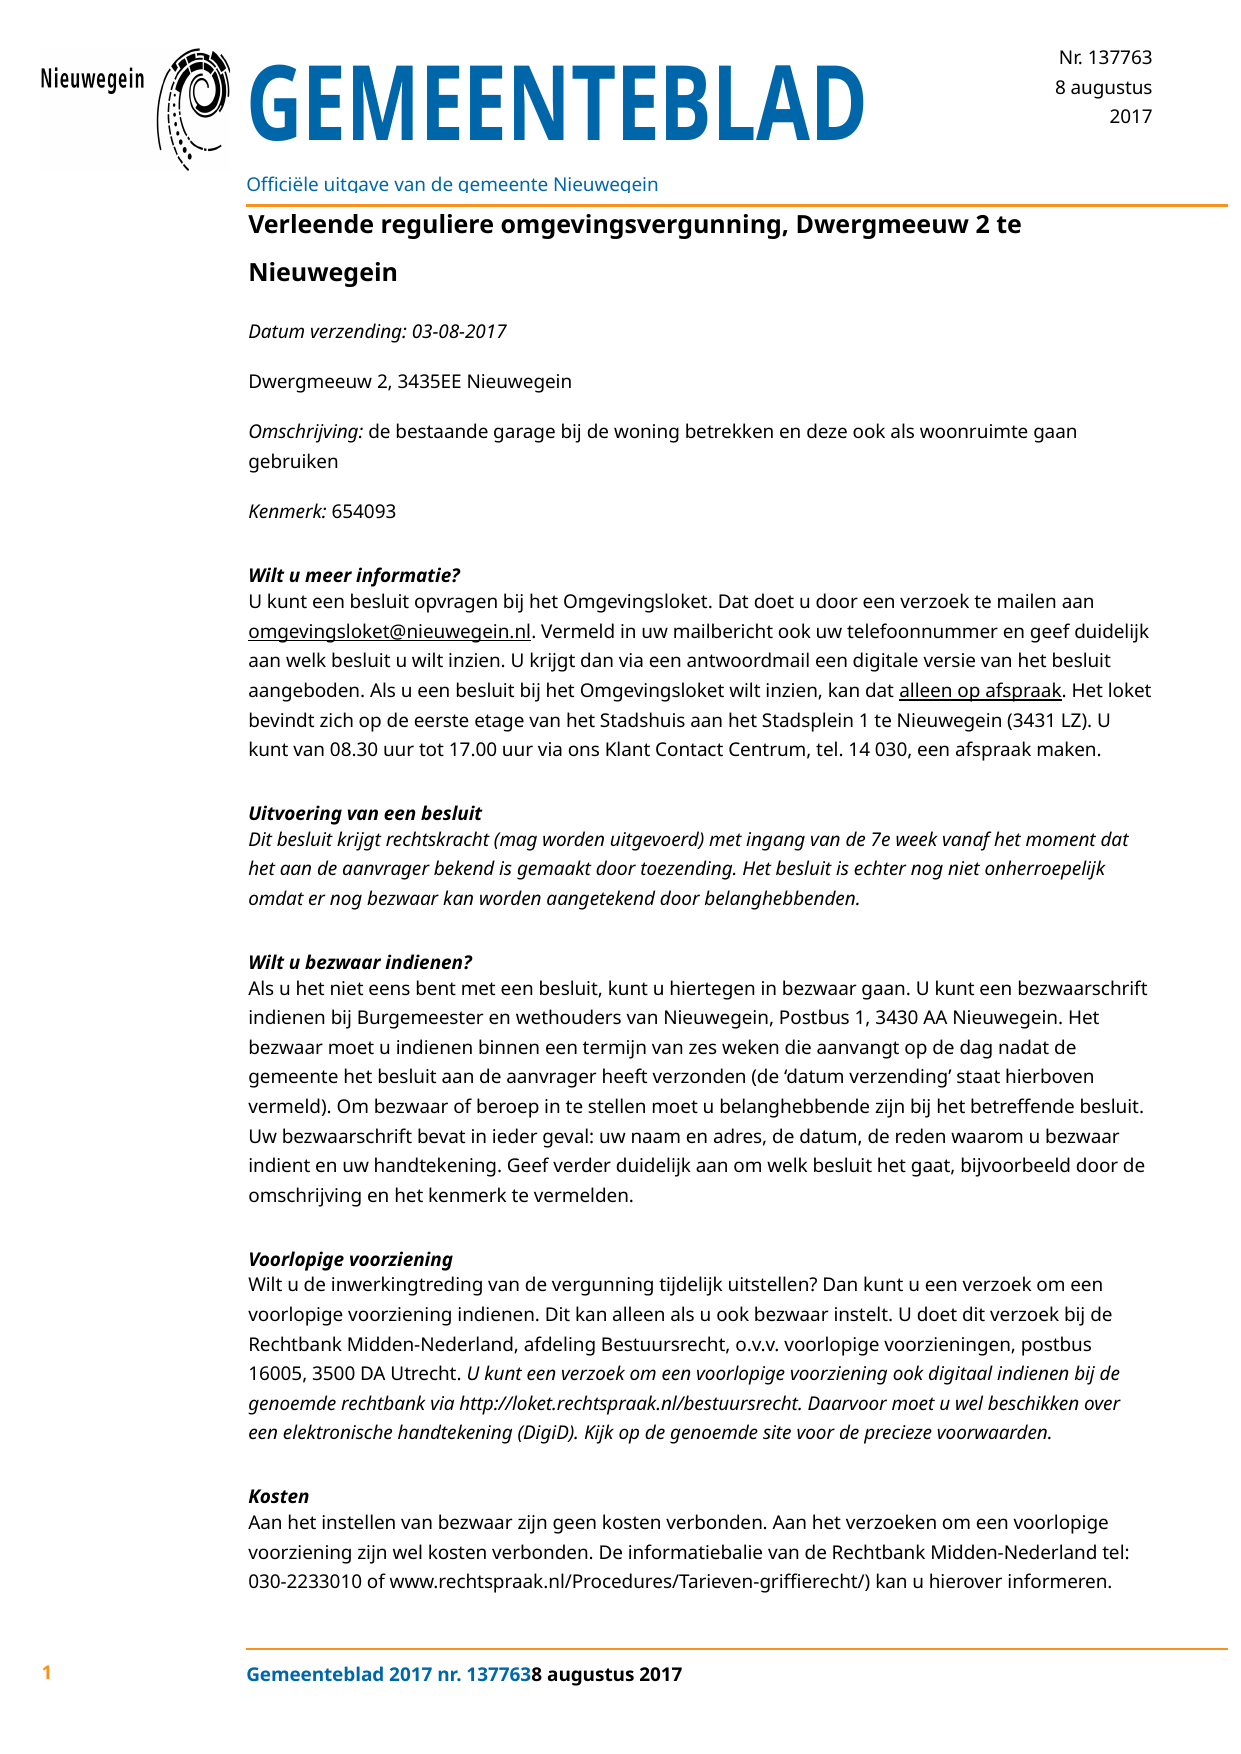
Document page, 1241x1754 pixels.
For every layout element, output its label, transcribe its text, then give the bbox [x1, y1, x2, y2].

text Omschrijving: de bestaande garage bij de woning betrekken en deze ook als woonruimte gaan gebruiken [248, 419, 1152, 474]
text Wilt u meer informatie? [248, 563, 1152, 588]
text Wilt u bezwaar indienen? [248, 949, 1152, 975]
picture [41, 47, 231, 172]
text Uitvoering van een besluit [248, 800, 1152, 826]
text Aan het instellen van bezwaar zijn geen kosten verbonden. Aan het verzoeken om een voorlopige voorziening zijn wel kosten verbonden. De informatiebalie van de Rechtbank Midden-Nederland tel: 030-2233010 of www.rechtspraak.nl/Procedures/Tarieven-griffierecht/) kan u hierover informeren. [248, 1509, 1152, 1594]
text Kenmerk: 654093 [248, 499, 1152, 524]
text Voorlopige voorziening [248, 1246, 1152, 1272]
text Dit besluit krijgt rechtskracht (mag worden uitgevoerd) met ingang van de 7e week vanaf het moment dat het aan de aanvrager bekend is gemaakt door toezending. Het besluit is echter nog niet onherroepelijk omdat er nog bezwaar kan worden aangetekend door belanghebbenden. [248, 826, 1152, 911]
text Als u het niet eens bent met een besluit, kunt u hiertegen in bezwaar gaan. U kunt een bezwaarschrift indienen bij Burgemeester en wethouders van Nieuwegein, Postbus 1, 3430 AA Nieuwegein. Het bezwaar moet u indienen binnen een termijn van zes weken die aanvangt op de dag nadat de gemeente het besluit aan de aanvrager heeft verzonden (de ‘datum verzending’ staat hierboven vermeld). Om bezwaar of beroep in te stellen moet u belanghebbende zijn bij het betreffende besluit. Uw bezwaarschrift bevat in ieder geval: uw naam en adres, de datum, de reden waarom u bezwaar indient en uw handtekening. Geef verder duidelijk aan om welk besluit het gaat, bijvoorbeeld door de omschrijving en het kenmerk te vermelden. [248, 975, 1152, 1208]
text Kosten [248, 1483, 1152, 1509]
text U kunt een besluit opvragen bij het Omgevingsloket. Dat doet u door een verzoek te mailen aan omgevingsloket@nieuwegein.nl. Vermeld in uw mailbericht ook uw telefoonnummer en geef duidelijk aan welk besluit u wilt inzien. U krijgt dan via een antwoordmail een digitale versie van het besluit aangeboden. Als u een besluit bij het Omgevingsloket wilt inzien, kan dat alleen op afspraak. Het loket bevindt zich op de eerste etage van het Stadshuis aan het Stadsplein 1 te Nieuwegein (3431 LZ). U kunt van 08.30 uur tot 17.00 uur via ons Klant Contact Centrum, tel. 14 030, een afspraak maken. [248, 588, 1152, 762]
text Verleende reguliere omgevingsvergunning, Dwergmeeuw 2 te Nieuwegein [248, 207, 1152, 288]
text Wilt u de inwerkingtreding van de vergunning tijdelijk uitstellen? Dan kunt u een verzoek om een voorlopige voorziening indienen. Dit kan alleen als u ook bezwaar instelt. U doet dit verzoek bij de Rechtbank Midden-Nederland, afdeling Bestuursrecht, o.v.v. voorlopige voorzieningen, postbus 16005, 3500 DA Utrecht. U kunt een verzoek om een voorlopige voorziening ook digitaal indienen bij de genoemde rechtbank via http://loket.rechtspraak.nl/bestuursrecht. Daarvoor moet u wel beschikken over een elektronische handtekening (DigiD). Kijk op de genoemde site voor de precieze voorwaarden. [248, 1272, 1152, 1445]
text Datum verzending: 03-08-2017 [248, 318, 1152, 344]
text Dwergmeeuw 2, 3435EE Nieuwegein [248, 368, 1152, 394]
